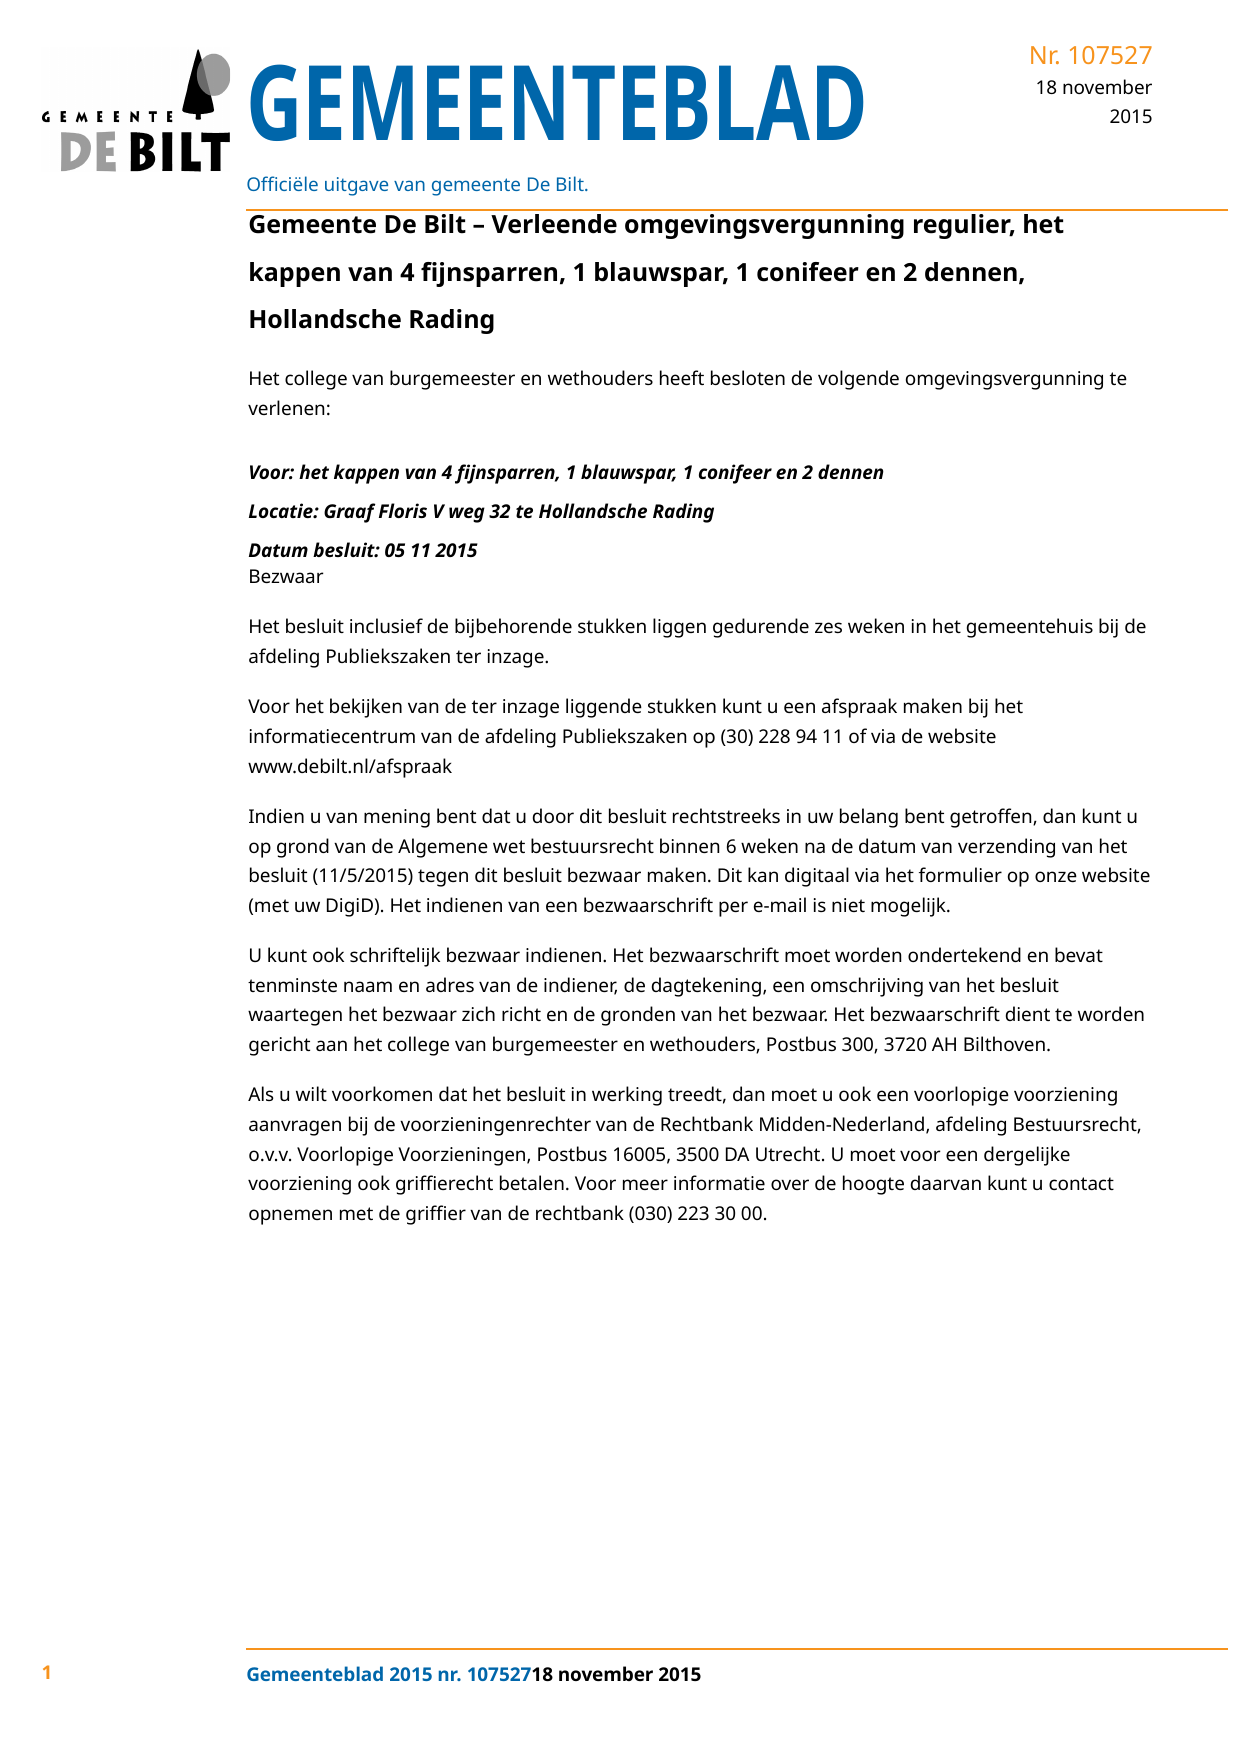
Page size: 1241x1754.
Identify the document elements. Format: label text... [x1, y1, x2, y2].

text Gemeente De Bilt – Verleende omgevingsvergunning regulier, het kappen van 4 fijnsparren, 1 blauwspar, 1 conifeer en 2 dennen, Hollandsche Rading [248, 211, 1152, 336]
picture [41, 47, 231, 172]
text Als u wilt voorkomen dat het besluit in werking treedt, dan moet u ook een voorlopige voorziening aanvragen bij de voorzieningenrechter van de Rechtbank Midden-Nederland, afdeling Bestuursrecht, o.v.v. Voorlopige Voorzieningen, Postbus 16005, 3500 DA Utrecht. U moet voor een dergelijke voorziening ook griffierecht betalen. Voor meer informatie over de hoogte daarvan kunt u contact opnemen met de griffier van de rechtbank (030) 223 30 00. [248, 1082, 1152, 1226]
text Locatie: Graaf Floris V weg 32 te Hollandsche Rading [248, 498, 1152, 524]
text Datum besluit: 05 11 2015 [248, 538, 1152, 563]
text Voor het bekijken van de ter inzage liggende stukken kunt u een afspraak maken bij het informatiecentrum van de afdeling Publiekszaken op (30) 228 94 11 of via de website www.debilt.nl/afspraak [248, 694, 1152, 779]
text Indien u van mening bent dat u door dit besluit rechtstreeks in uw belang bent getroffen, dan kunt u op grond van de Algemene wet bestuursrecht binnen 6 weken na de datum van verzending van het besluit (11/5/2015) tegen dit besluit bezwaar maken. Dit kan digitaal via het formulier op onze website (met uw DigiD). Het indienen van een bezwaarschrift per e-mail is niet mogelijk. [248, 803, 1152, 918]
text Bezwaar [248, 563, 1152, 589]
text Voor: het kappen van 4 fijnsparren, 1 blauwspar, 1 conifeer en 2 dennen [248, 459, 1152, 485]
text Het besluit inclusief de bijbehorende stukken liggen gedurende zes weken in het gemeentehuis bij de afdeling Publiekszaken ter inzage. [248, 614, 1152, 669]
text Het college van burgemeester en wethouders heeft besloten de volgende omgevingsvergunning te verlenen: [248, 366, 1152, 421]
text U kunt ook schriftelijk bezwaar indienen. Het bezwaarschrift moet worden ondertekend en bevat tenminste naam en adres van de indiener, de dagtekening, een omschrijving van het besluit waartegen het bezwaar zich richt en de gronden van het bezwaar. Het bezwaarschrift dient te worden gericht aan het college van burgemeester en wethouders, Postbus 300, 3720 AH Bilthoven. [248, 942, 1152, 1057]
